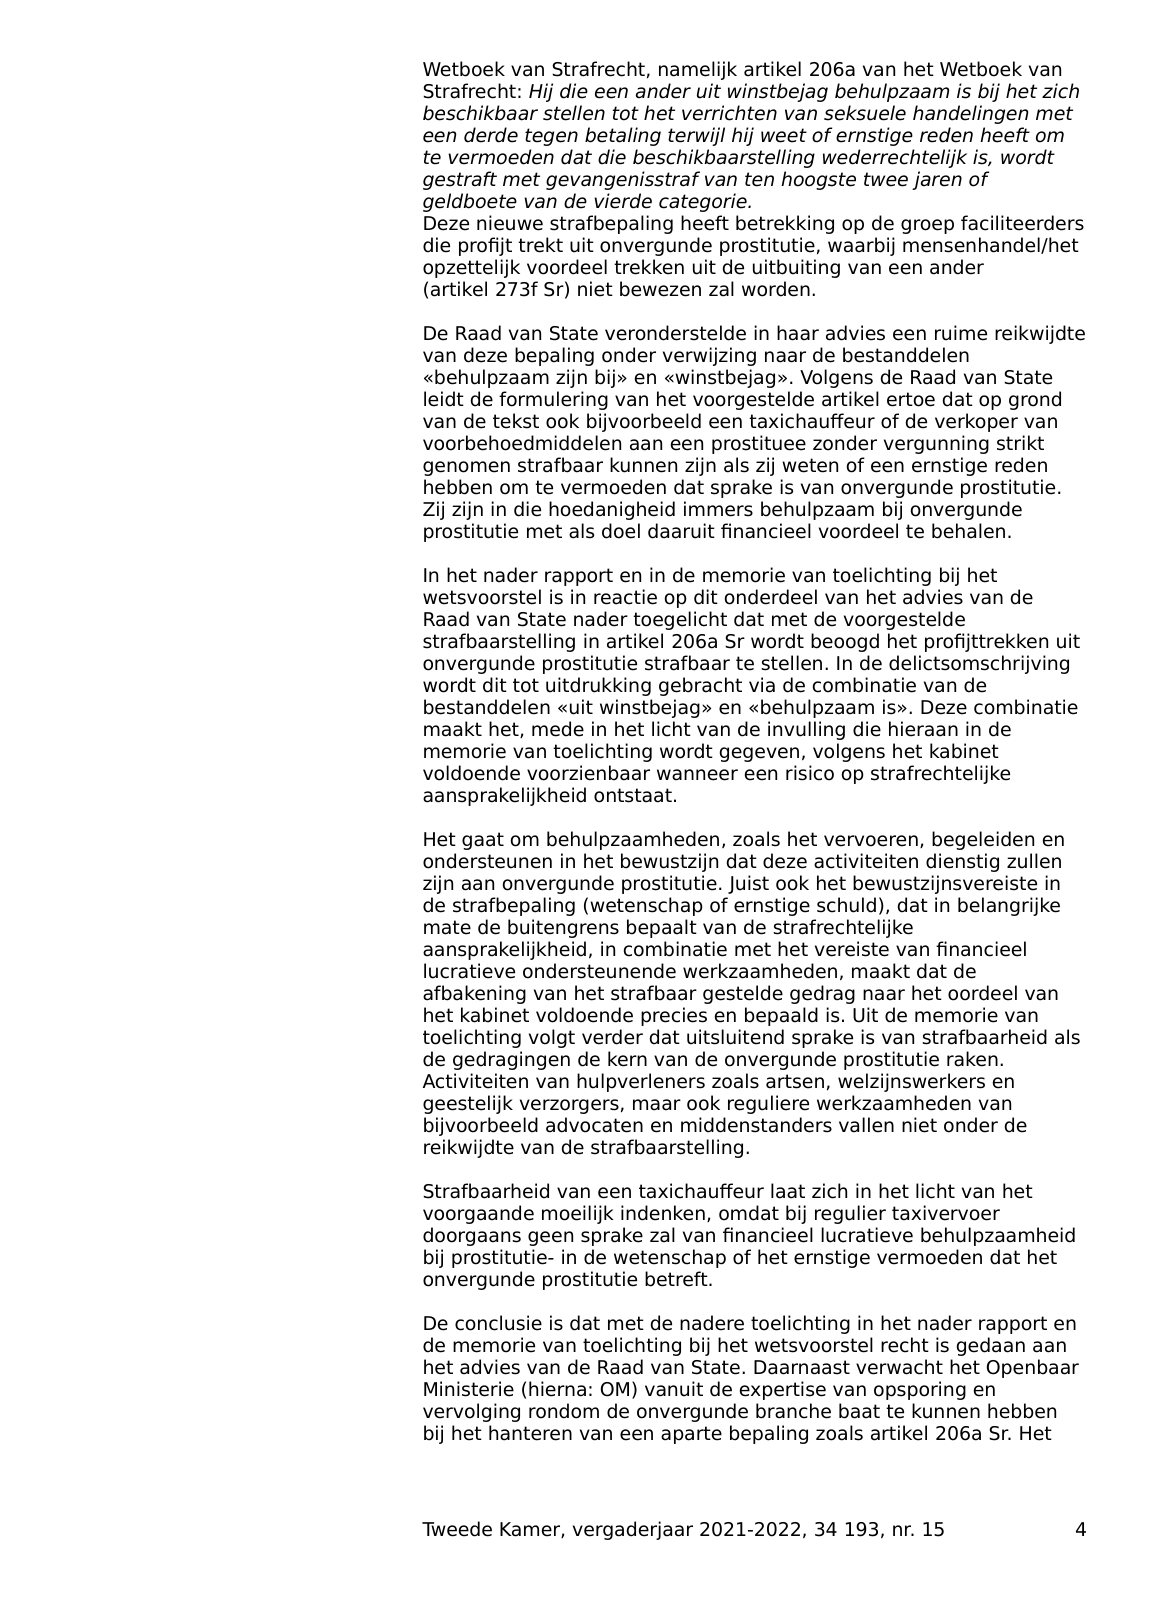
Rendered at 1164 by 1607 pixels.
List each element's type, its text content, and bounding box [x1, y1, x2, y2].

text Strafbaarheid van een taxichauffeur laat zich in het licht van het voorgaande moeilijk indenken, omdat bij regulier taxivervoer doorgaans geen sprake zal van financieel lucratieve behulpzaamheid bij prostitutie- in de wetenschap of het ernstige vermoeden dat het onvergunde prostitutie betreft. [422, 1181, 1087, 1291]
text De conclusie is dat met de nadere toelichting in het nader rapport en de memorie van toelichting bij het wetsvoorstel recht is gedaan aan het advies van de Raad van State. Daarnaast verwacht het Openbaar Ministerie (hierna: OM) vanuit de expertise van opsporing en vervolging rondom de onvergunde branche baat te kunnen hebben bij het hanteren van een aparte bepaling zoals artikel 206a Sr. Het [422, 1313, 1087, 1445]
text Wetboek van Strafrecht, namelijk artikel 206a van het Wetboek van Strafrecht: Hij die een ander uit winstbejag behulpzaam is bij het zich beschikbaar stellen tot het verrichten van seksuele handelingen met een derde tegen betaling terwijl hij weet of ernstige reden heeft om te vermoeden dat die beschikbaarstelling wederrechtelijk is, wordt gestraft met gevangenisstraf van ten hoogste twee jaren of geldboete van de vierde categorie. [422, 59, 1087, 213]
text Het gaat om behulpzaamheden, zoals het vervoeren, begeleiden en ondersteunen in het bewustzijn dat deze activiteiten dienstig zullen zijn aan onvergunde prostitutie. Juist ook het bewustzijnsvereiste in de strafbepaling (wetenschap of ernstige schuld), dat in belangrijke mate de buitengrens bepaalt van de strafrechtelijke aansprakelijkheid, in combinatie met het vereiste van financieel lucratieve ondersteunende werkzaamheden, maakt dat de afbakening van het strafbaar gestelde gedrag naar het oordeel van het kabinet voldoende precies en bepaald is. Uit de memorie van toelichting volgt verder dat uitsluitend sprake is van strafbaarheid als de gedragingen de kern van de onvergunde prostitutie raken. Activiteiten van hulpverleners zoals artsen, welzijnswerkers en geestelijk verzorgers, maar ook reguliere werkzaamheden van bijvoorbeeld advocaten en middenstanders vallen niet onder de reikwijdte van de strafbaarstelling. [422, 829, 1087, 1159]
text De Raad van State veronderstelde in haar advies een ruime reikwijdte van deze bepaling onder verwijzing naar de bestanddelen «behulpzaam zijn bij» en «winstbejag». Volgens de Raad van State leidt de formulering van het voorgestelde artikel ertoe dat op grond van de tekst ook bijvoorbeeld een taxichauffeur of de verkoper van voorbehoedmiddelen aan een prostituee zonder vergunning strikt genomen strafbaar kunnen zijn als zij weten of een ernstige reden hebben om te vermoeden dat sprake is van onvergunde prostitutie. Zij zijn in die hoedanigheid immers behulpzaam bij onvergunde prostitutie met als doel daaruit financieel voordeel te behalen. [422, 323, 1087, 543]
text Deze nieuwe strafbepaling heeft betrekking op de groep faciliteerders die profijt trekt uit onvergunde prostitutie, waarbij mensenhandel/het opzettelijk voordeel trekken uit de uitbuiting van een ander (artikel 273f Sr) niet bewezen zal worden. [422, 213, 1087, 301]
text In het nader rapport en in de memorie van toelichting bij het wetsvoorstel is in reactie op dit onderdeel van het advies van de Raad van State nader toegelicht dat met de voorgestelde strafbaarstelling in artikel 206a Sr wordt beoogd het profijttrekken uit onvergunde prostitutie strafbaar te stellen. In de delictsomschrijving wordt dit tot uitdrukking gebracht via de combinatie van de bestanddelen «uit winstbejag» en «behulpzaam is». Deze combinatie maakt het, mede in het licht van de invulling die hieraan in de memorie van toelichting wordt gegeven, volgens het kabinet voldoende voorzienbaar wanneer een risico op strafrechtelijke aansprakelijkheid ontstaat. [422, 565, 1087, 807]
